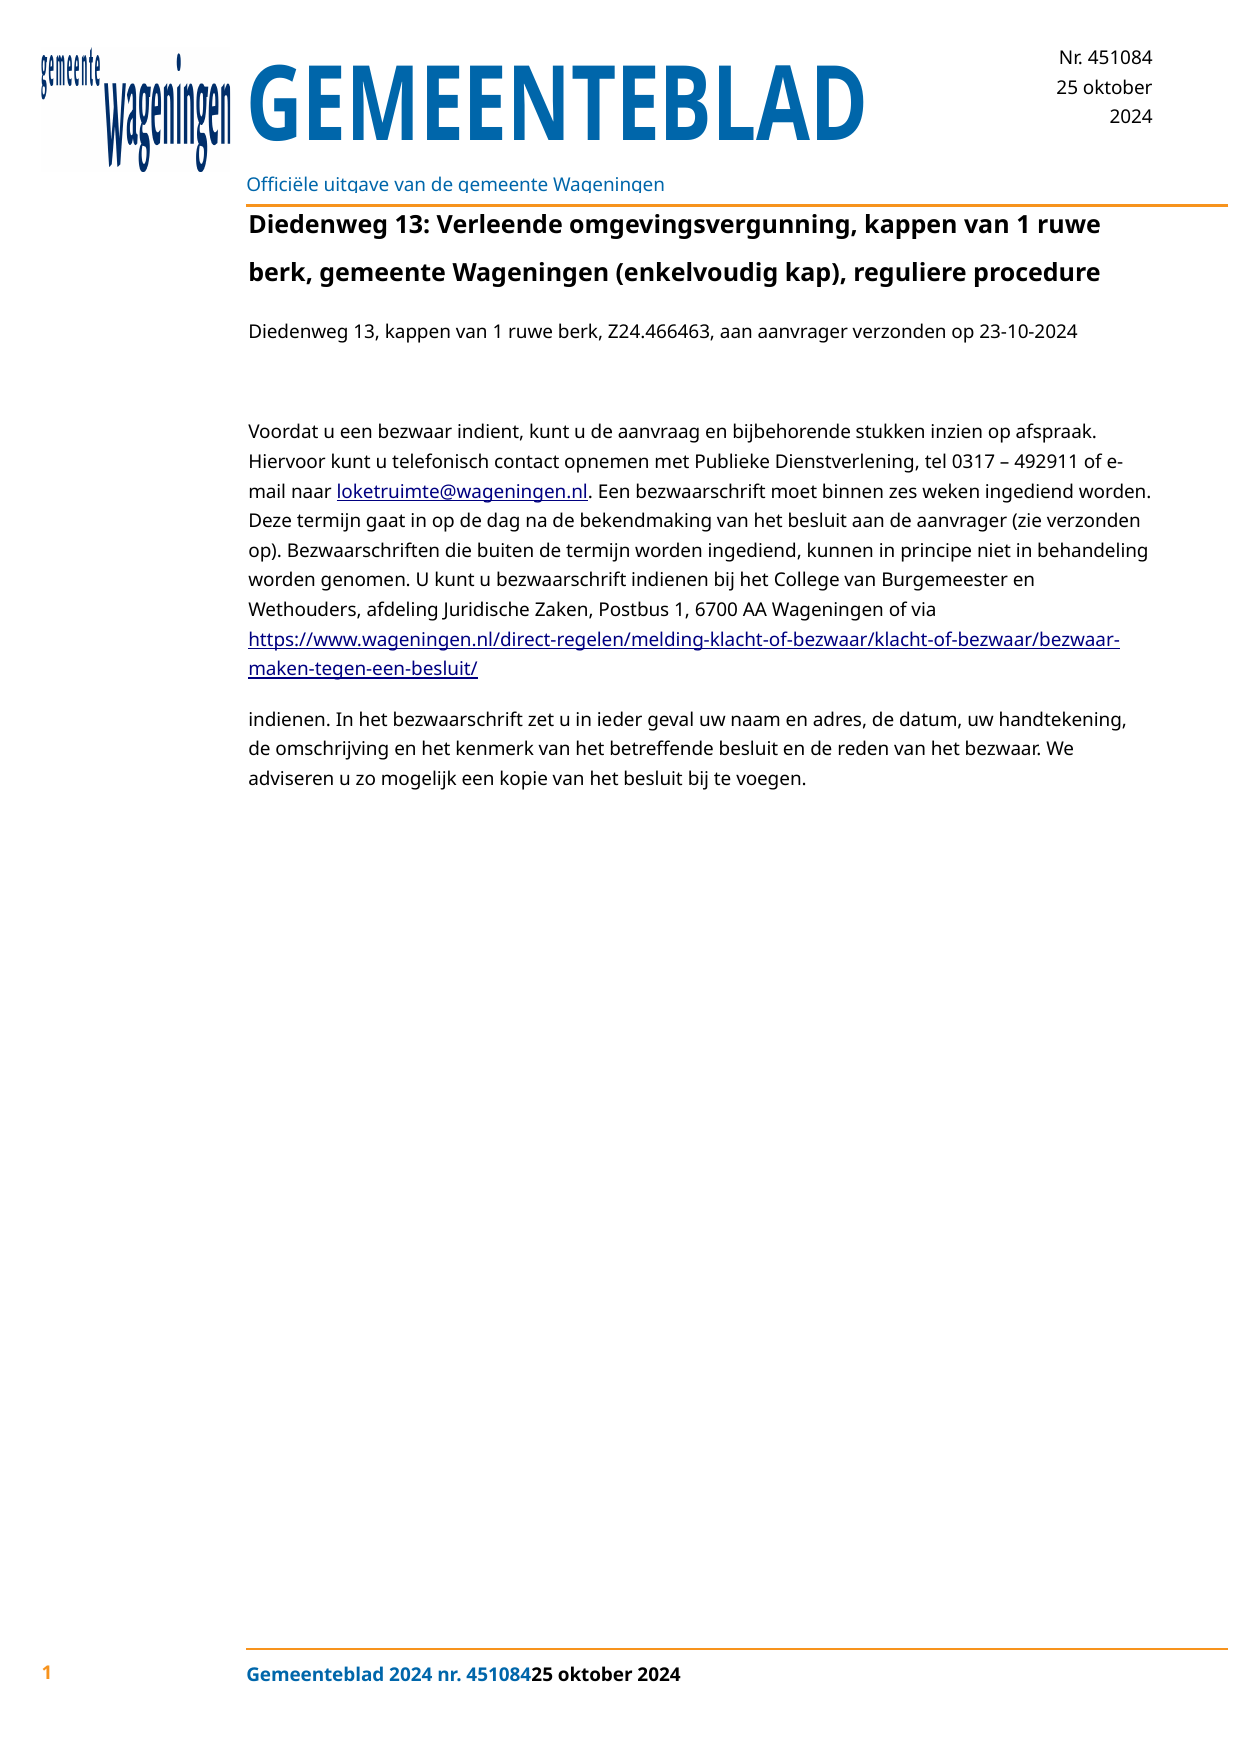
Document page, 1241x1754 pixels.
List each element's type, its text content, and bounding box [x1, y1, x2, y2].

text Voordat u een bezwaar indient, kunt u de aanvraag en bijbehorende stukken inzien op afspraak. Hiervoor kunt u telefonisch contact opnemen met Publieke Dienstverlening, tel 0317 – 492911 of e-mail naar loketruimte@wageningen.nl. Een bezwaarschrift moet binnen zes weken ingediend worden. Deze termijn gaat in op de dag na de bekendmaking van het besluit aan de aanvrager (zie verzonden op). Bezwaarschriften die buiten de termijn worden ingediend, kunnen in principe niet in behandeling worden genomen. U kunt u bezwaarschrift indienen bij het College van Burgemeester en Wethouders, afdeling Juridische Zaken, Postbus 1, 6700 AA Wageningen of via https://www.wageningen.nl/direct-regelen/melding-klacht-of-bezwaar/klacht-of-bezwaar/bezwaar-maken-tegen-een-besluit/ [248, 419, 1152, 681]
picture [41, 47, 231, 172]
text indienen. In het bezwaarschrift zet u in ieder geval uw naam en adres, de datum, uw handtekening, de omschrijving en het kenmerk van het betreffende besluit en de reden van het bezwaar. We adviseren u zo mogelijk een kopie van het besluit bij te voegen. [248, 706, 1152, 791]
text Diedenweg 13, kappen van 1 ruwe berk, Z24.466463, aan aanvrager verzonden op 23-10-2024 [248, 318, 1152, 344]
text Diedenweg 13: Verleende omgevingsvergunning, kappen van 1 ruwe berk, gemeente Wageningen (enkelvoudig kap), reguliere procedure [248, 207, 1152, 288]
